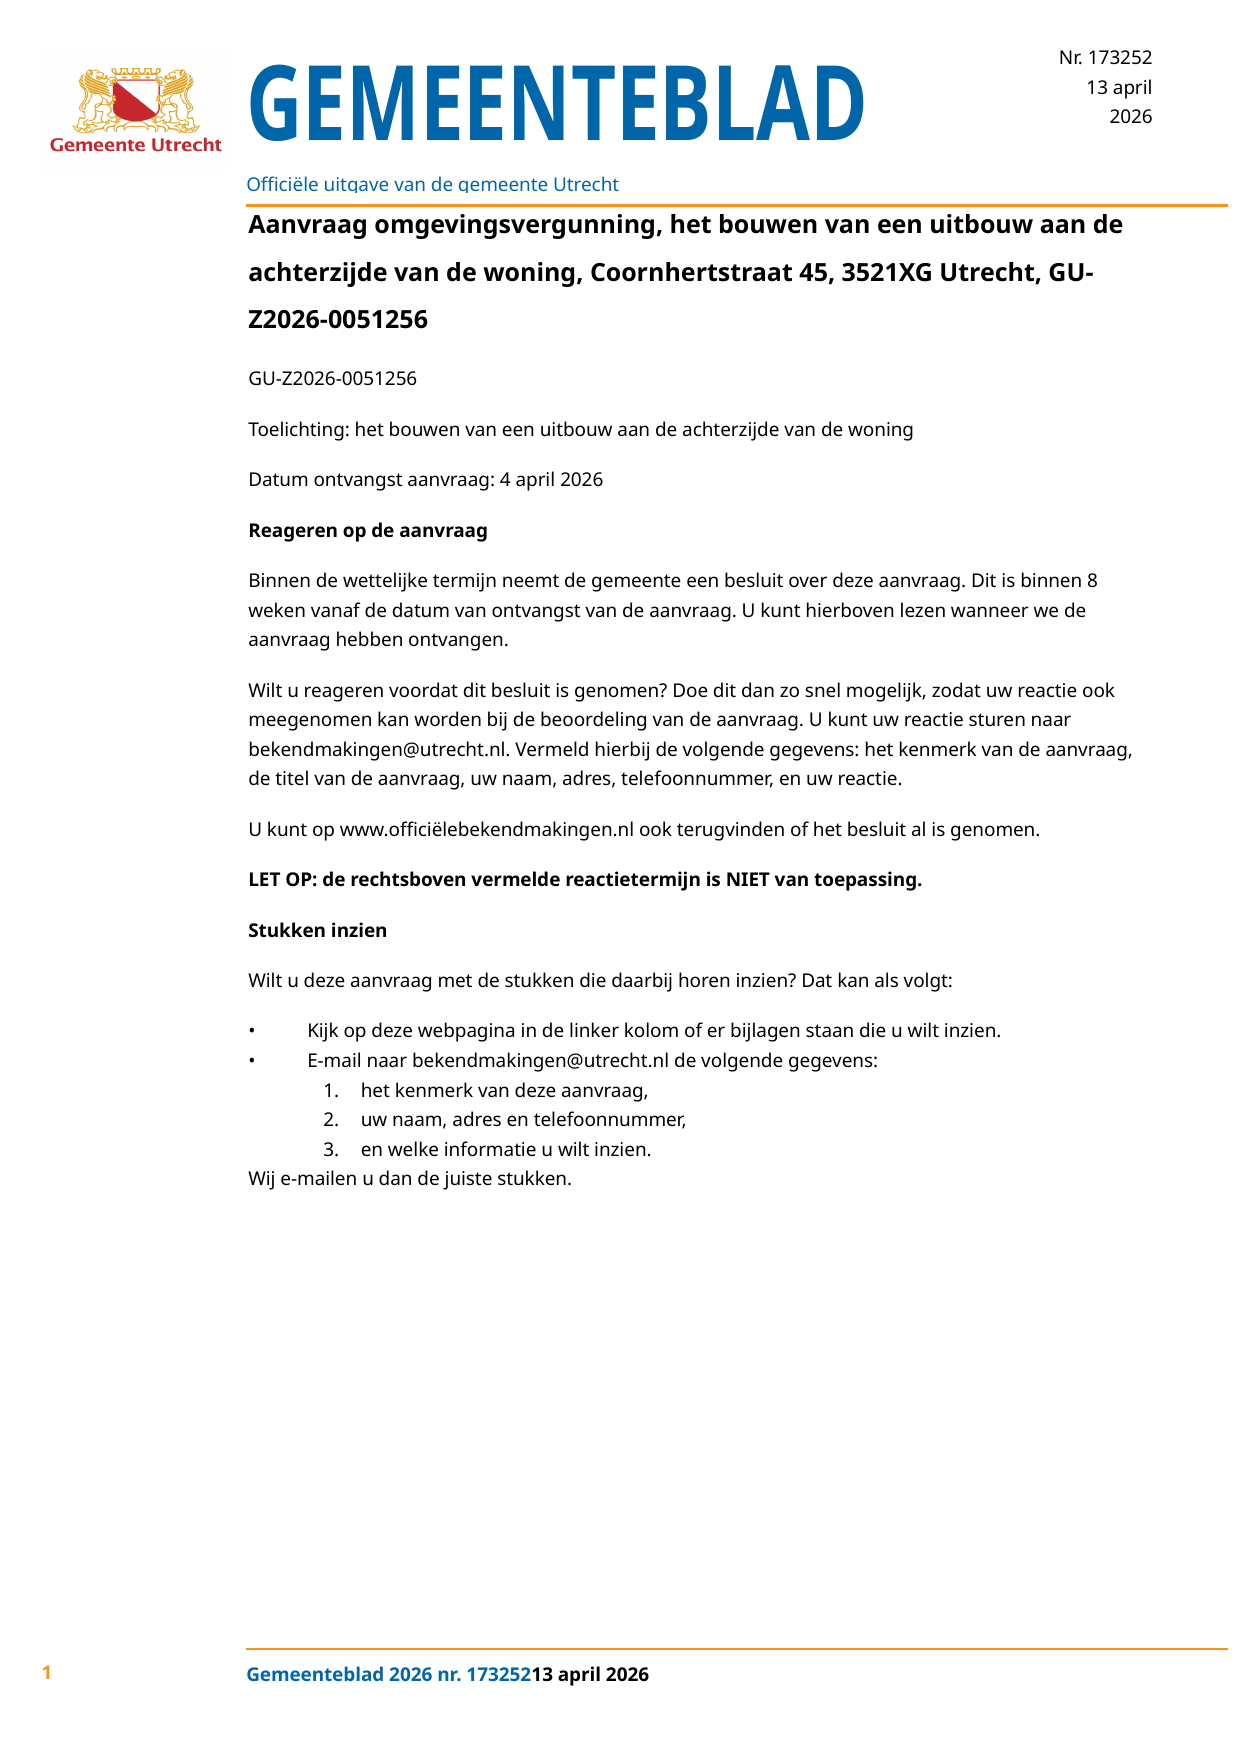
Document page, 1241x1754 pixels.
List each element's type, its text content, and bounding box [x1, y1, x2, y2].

text GU-Z2026-0051256 [248, 366, 1152, 391]
text U kunt op www.officiëlebekendmakingen.nl ook terugvinden of het besluit al is genomen. [248, 816, 1152, 842]
text Aanvraag omgevingsvergunning, het bouwen van een uitbouw aan de achterzijde van de woning, Coornhertstraat 45, 3521XG Utrecht, GU-Z2026-0051256 [248, 207, 1152, 336]
list en welke informatie u wilt inzien. [323, 1136, 1152, 1162]
text Toelichting: het bouwen van een uitbouw aan de achterzijde van de woning [248, 416, 1152, 442]
text Wilt u reageren voordat dit besluit is genomen? Doe dit dan zo snel mogelijk, zodat uw reactie ook meegenomen kan worden bij de beoordeling van de aanvraag. U kunt uw reactie sturen naar bekendmakingen@utrecht.nl. Vermeld hierbij de volgende gegevens: het kenmerk van de aanvraag, de titel van de aanvraag, uw naam, adres, telefoonnummer, en uw reactie. [248, 677, 1152, 791]
text Reageren op de aanvraag [248, 517, 1152, 542]
text Datum ontvangst aanvraag: 4 april 2026 [248, 466, 1152, 492]
text Wij e-mailen u dan de juiste stukken. [248, 1166, 1152, 1191]
picture [41, 47, 231, 172]
text Binnen de wettelijke termijn neemt de gemeente een besluit over deze aanvraag. Dit is binnen 8 weken vanaf de datum van ontvangst van de aanvraag. U kunt hierboven lezen wanneer we de aanvraag hebben ontvangen. [248, 567, 1152, 652]
text LET OP: de rechtsboven vermelde reactietermijn is NIET van toepassing. [248, 866, 1152, 892]
list het kenmerk van deze aanvraag, [323, 1077, 1152, 1102]
list uw naam, adres en telefoonnummer, [323, 1106, 1152, 1132]
text Wilt u deze aanvraag met de stukken die daarbij horen inzien? Dat kan als volgt: [248, 967, 1152, 993]
list E-mail naar bekendmakingen@utrecht.nl de volgende gegevens: [248, 1047, 1152, 1073]
list Kijk op deze webpagina in de linker kolom of er bijlagen staan die u wilt inzien. [248, 1018, 1152, 1043]
text Stukken inzien [248, 917, 1152, 942]
